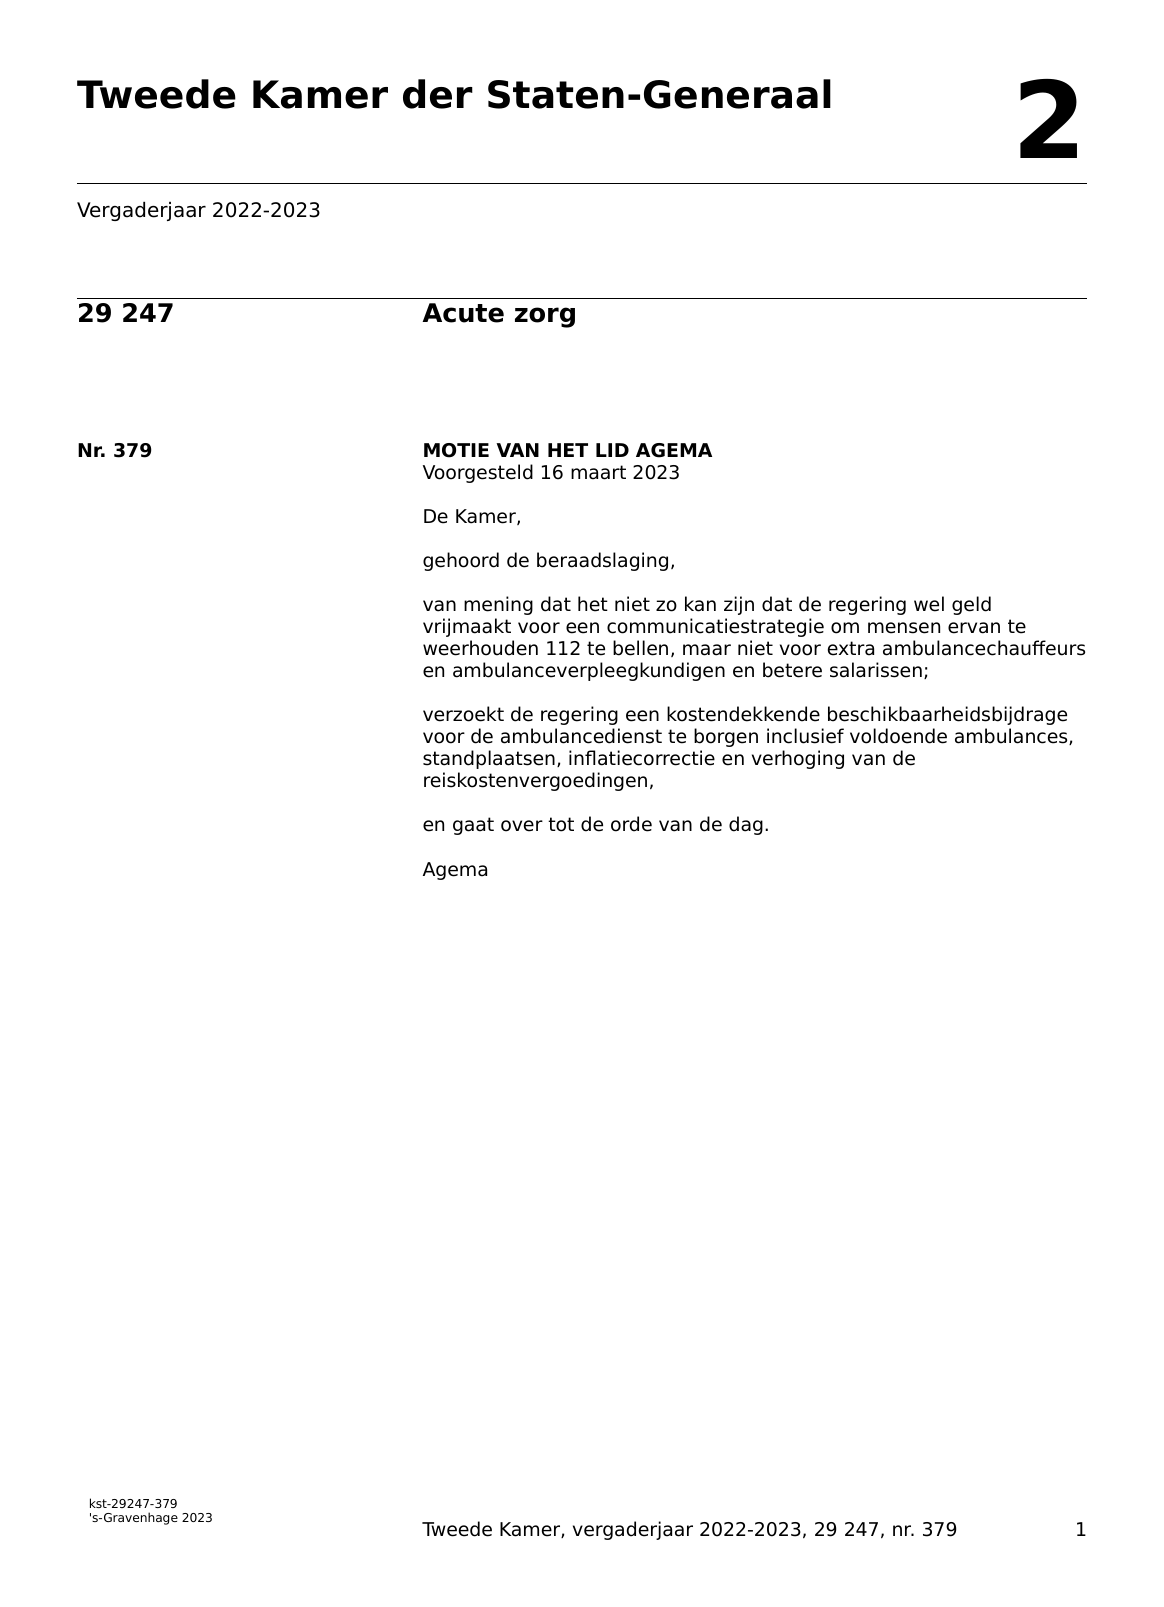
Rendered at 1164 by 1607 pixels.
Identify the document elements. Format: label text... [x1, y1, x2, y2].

text kst-29247-379 [88, 1497, 323, 1511]
table_cell Vergaderjaar 2022-2023 [77, 184, 1087, 298]
text en gaat over tot de orde van de dag. [422, 814, 1087, 836]
text Voorgesteld 16 maart 2023 [422, 462, 1087, 484]
text De Kamer, [422, 506, 1087, 528]
text gehoord de beraadslaging, [422, 550, 1087, 572]
text verzoekt de regering een kostendekkende beschikbaarheidsbijdrage voor de ambulancedienst te borgen inclusief voldoende ambulances, standplaatsen, inflatiecorrectie en verhoging van de reiskostenvergoedingen, [422, 704, 1087, 792]
text van mening dat het niet zo kan zijn dat de regering wel geld vrijmaakt voor een communicatiestrategie om mensen ervan te weerhouden 112 te bellen, maar niet voor extra ambulancechauffeurs en ambulanceverpleegkundigen en betere salarissen; [422, 594, 1087, 682]
table_header Tweede Kamer der Staten-Generaal [77, 59, 886, 183]
subtitle 29 247 Acute zorg [77, 299, 1087, 329]
text Agema [422, 858, 1087, 881]
table_header 2 [886, 59, 1087, 183]
subtitle Nr. 379 MOTIE VAN HET LID AGEMA [77, 440, 1087, 462]
text 's-Gravenhage 2023 [88, 1511, 323, 1525]
